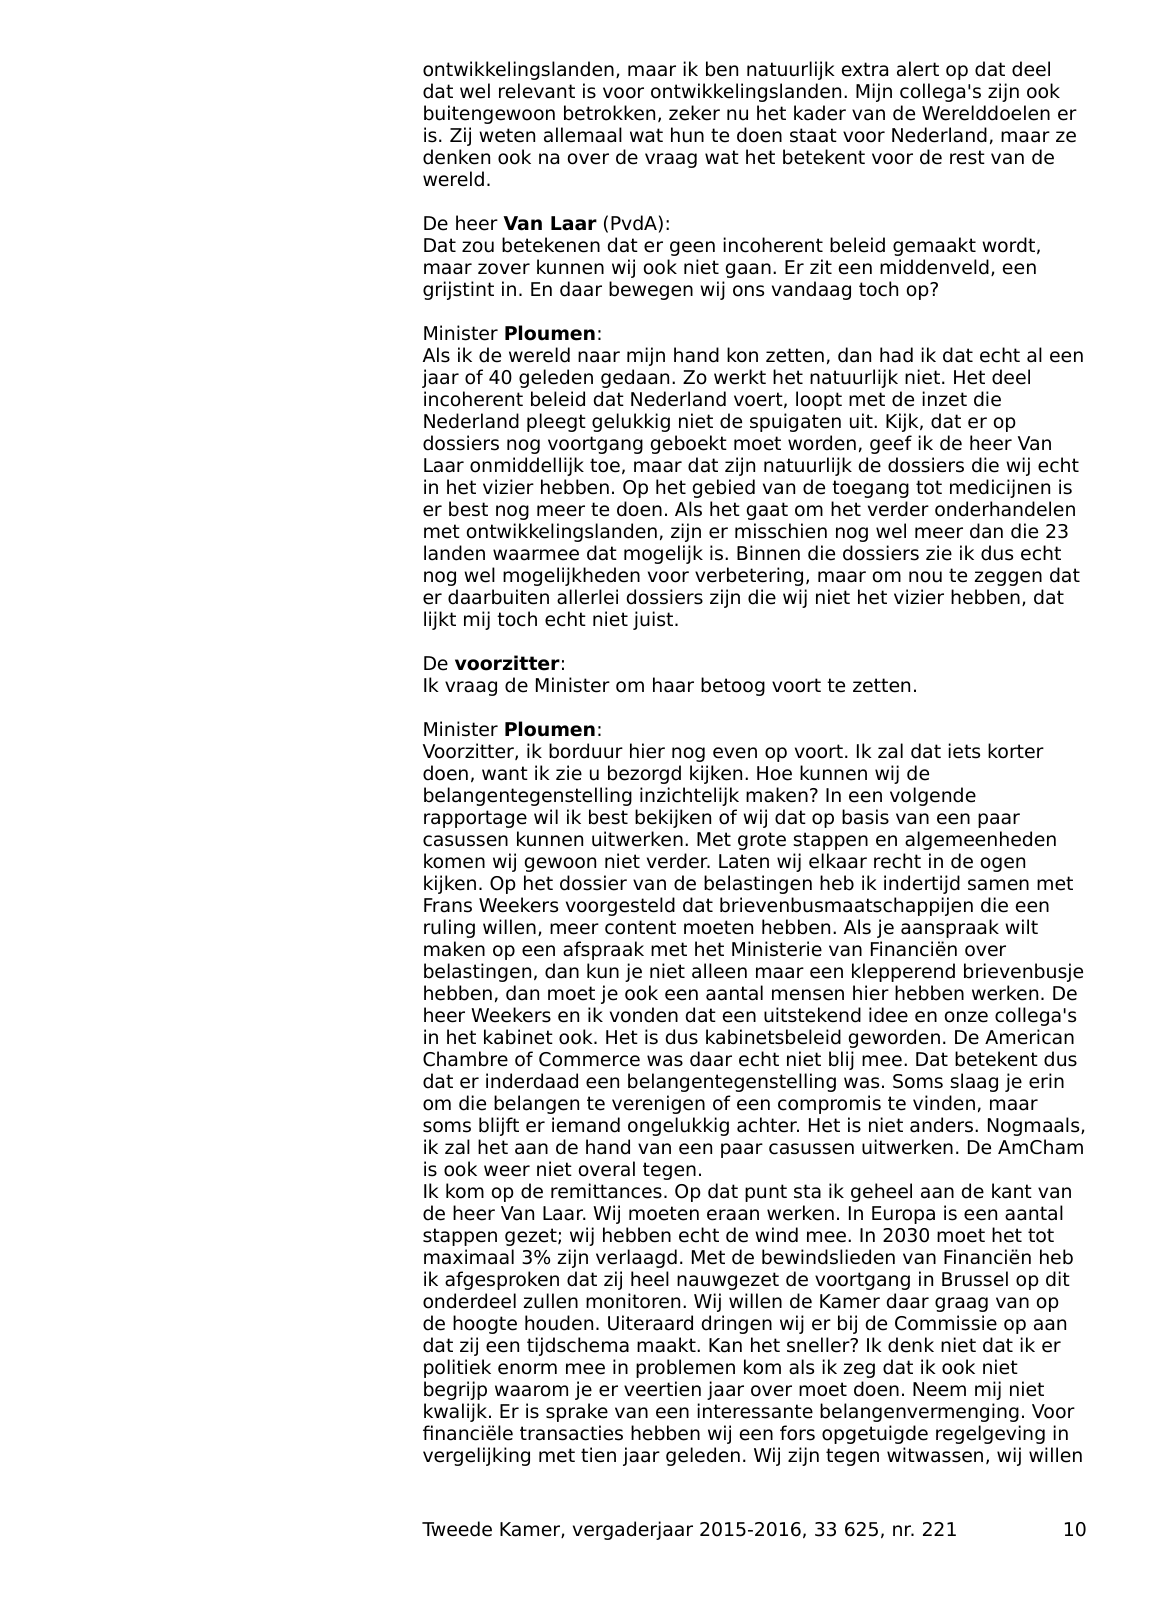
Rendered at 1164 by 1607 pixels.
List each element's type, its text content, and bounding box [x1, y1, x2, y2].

text Voorzitter, ik borduur hier nog even op voort. Ik zal dat iets korter doen, want ik zie u bezorgd kijken. Hoe kunnen wij de belangentegenstelling inzichtelijk maken? In een volgende rapportage wil ik best bekijken of wij dat op basis van een paar casussen kunnen uitwerken. Met grote stappen en algemeenheden komen wij gewoon niet verder. Laten wij elkaar recht in de ogen kijken. Op het dossier van de belastingen heb ik indertijd samen met Frans Weekers voorgesteld dat brievenbusmaatschappijen die een ruling willen, meer content moeten hebben. Als je aanspraak wilt maken op een afspraak met het Ministerie van Financiën over belastingen, dan kun je niet alleen maar een klepperend brievenbusje hebben, dan moet je ook een aantal mensen hier hebben werken. De heer Weekers en ik vonden dat een uitstekend idee en onze collega's in het kabinet ook. Het is dus kabinetsbeleid geworden. De American Chambre of Commerce was daar echt niet blij mee. Dat betekent dus dat er inderdaad een belangentegenstelling was. Soms slaag je erin om die belangen te verenigen of een compromis te vinden, maar soms blijft er iemand ongelukkig achter. Het is niet anders. Nogmaals, ik zal het aan de hand van een paar casussen uitwerken. De AmCham is ook weer niet overal tegen. [422, 741, 1087, 1181]
text Minister Ploumen: [422, 323, 1087, 345]
text Dat zou betekenen dat er geen incoherent beleid gemaakt wordt, maar zover kunnen wij ook niet gaan. Er zit een middenveld, een grijstint in. En daar bewegen wij ons vandaag toch op? [422, 235, 1087, 301]
text De heer Van Laar (PvdA): [422, 213, 1087, 235]
text Minister Ploumen: [422, 719, 1087, 741]
text Ik kom op de remittances. Op dat punt sta ik geheel aan de kant van de heer Van Laar. Wij moeten eraan werken. In Europa is een aantal stappen gezet; wij hebben echt de wind mee. In 2030 moet het tot maximaal 3% zijn verlaagd. Met de bewindslieden van Financiën heb ik afgesproken dat zij heel nauwgezet de voortgang in Brussel op dit onderdeel zullen monitoren. Wij willen de Kamer daar graag van op de hoogte houden. Uiteraard dringen wij er bij de Commissie op aan dat zij een tijdschema maakt. Kan het sneller? Ik denk niet dat ik er politiek enorm mee in problemen kom als ik zeg dat ik ook niet begrijp waarom je er veertien jaar over moet doen. Neem mij niet kwalijk. Er is sprake van een interessante belangenvermenging. Voor financiële transacties hebben wij een fors opgetuigde regelgeving in vergelijking met tien jaar geleden. Wij zijn tegen witwassen, wij willen [422, 1181, 1087, 1467]
text Als ik de wereld naar mijn hand kon zetten, dan had ik dat echt al een jaar of 40 geleden gedaan. Zo werkt het natuurlijk niet. Het deel incoherent beleid dat Nederland voert, loopt met de inzet die Nederland pleegt gelukkig niet de spuigaten uit. Kijk, dat er op dossiers nog voortgang geboekt moet worden, geef ik de heer Van Laar onmiddellijk toe, maar dat zijn natuurlijk de dossiers die wij echt in het vizier hebben. Op het gebied van de toegang tot medicijnen is er best nog meer te doen. Als het gaat om het verder onderhandelen met ontwikkelingslanden, zijn er misschien nog wel meer dan die 23 landen waarmee dat mogelijk is. Binnen die dossiers zie ik dus echt nog wel mogelijkheden voor verbetering, maar om nou te zeggen dat er daarbuiten allerlei dossiers zijn die wij niet het vizier hebben, dat lijkt mij toch echt niet juist. [422, 345, 1087, 631]
text Ik vraag de Minister om haar betoog voort te zetten. [422, 675, 1087, 697]
text De voorzitter: [422, 653, 1087, 675]
text ontwikkelingslanden, maar ik ben natuurlijk extra alert op dat deel dat wel relevant is voor ontwikkelingslanden. Mijn collega's zijn ook buitengewoon betrokken, zeker nu het kader van de Werelddoelen er is. Zij weten allemaal wat hun te doen staat voor Nederland, maar ze denken ook na over de vraag wat het betekent voor de rest van de wereld. [422, 59, 1087, 191]
